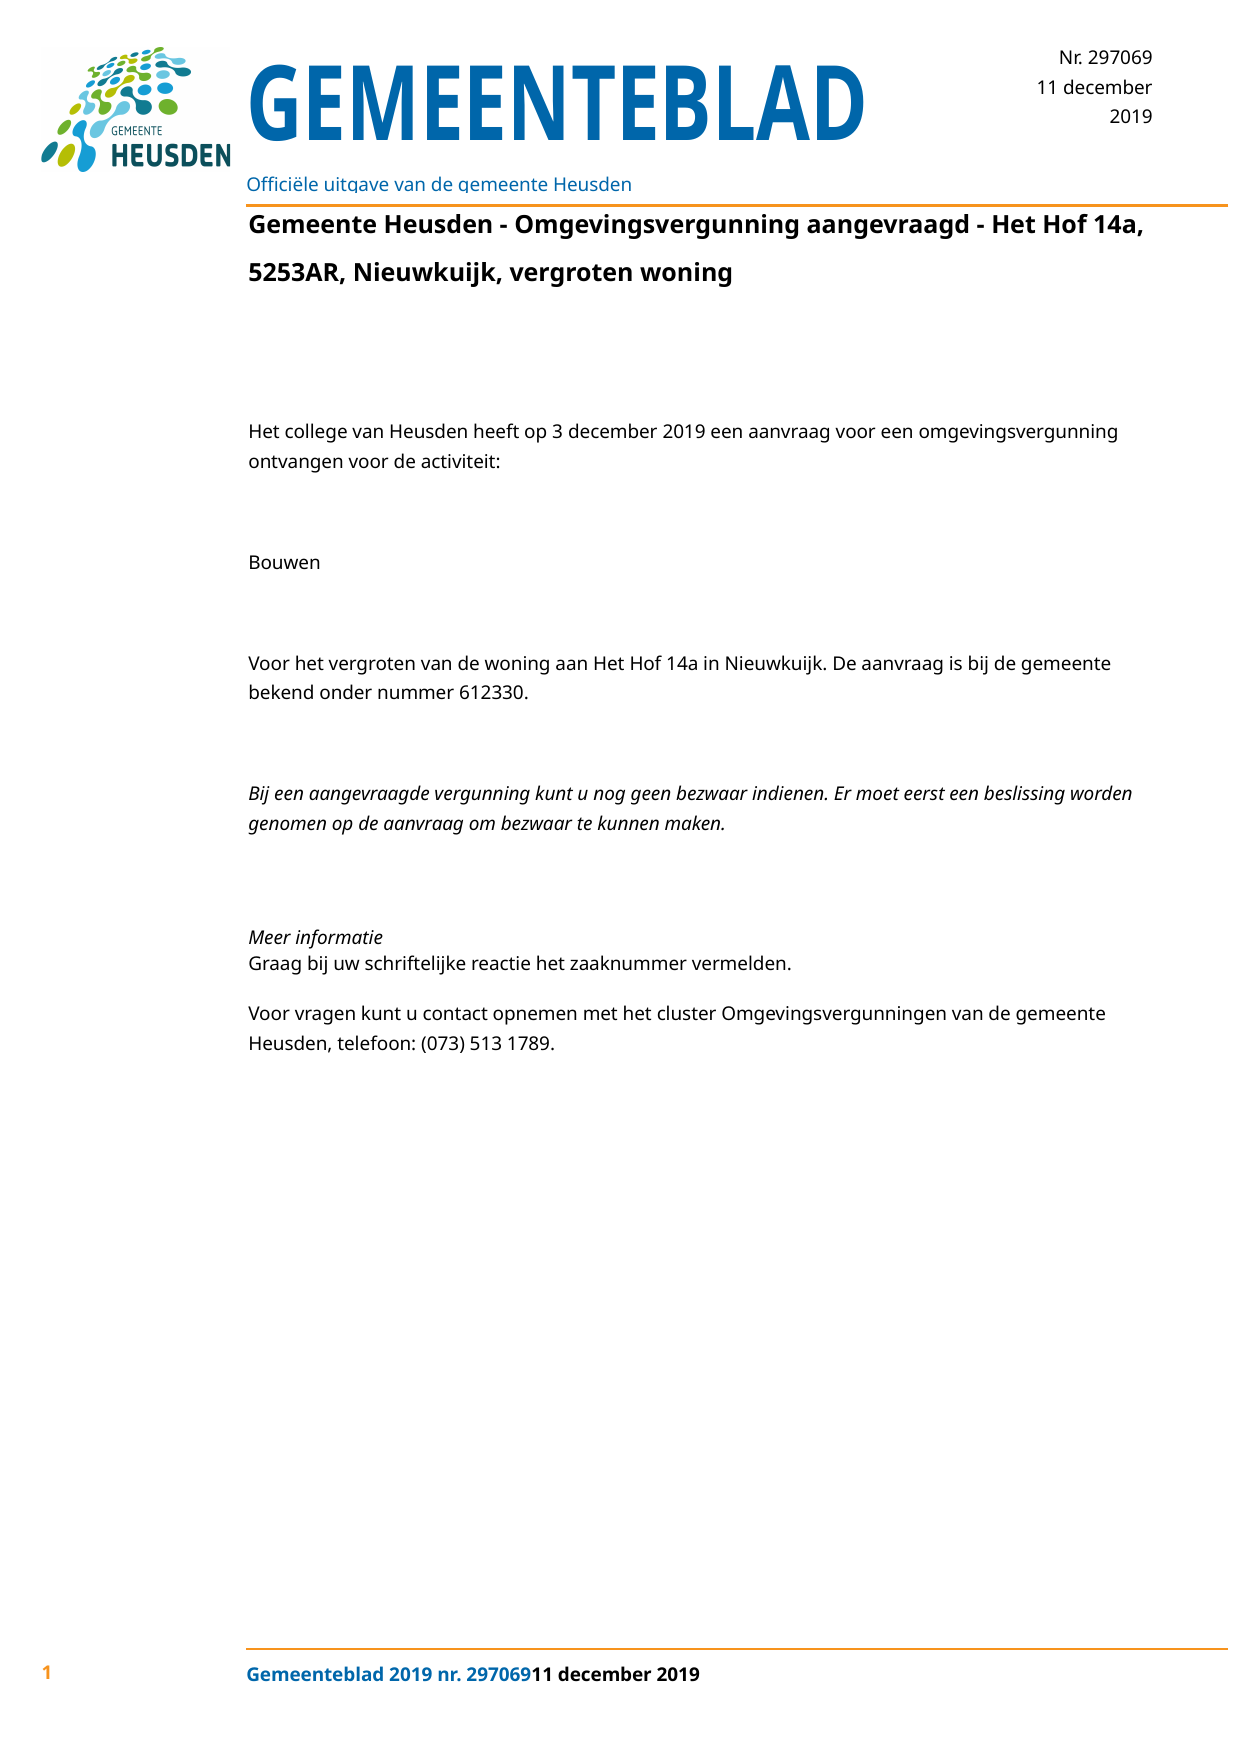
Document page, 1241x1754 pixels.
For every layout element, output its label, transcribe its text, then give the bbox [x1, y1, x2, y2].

text Meer informatie [248, 924, 1152, 950]
text Voor het vergroten van de woning aan Het Hof 14a in Nieuwkuijk. De aanvraag is bij de gemeente bekend onder nummer 612330. [248, 650, 1152, 705]
text Bouwen [248, 549, 1152, 575]
picture [41, 47, 231, 172]
text Bij een aangevraagde vergunning kunt u nog geen bezwaar indienen. Er moet eerst een beslissing worden genomen op de aanvraag om bezwaar te kunnen maken. [248, 780, 1152, 836]
text Gemeente Heusden - Omgevingsvergunning aangevraagd - Het Hof 14a, 5253AR, Nieuwkuijk, vergroten woning [248, 207, 1152, 288]
text Het college van Heusden heeft op 3 december 2019 een aanvraag voor een omgevingsvergunning ontvangen voor de activiteit: [248, 419, 1152, 474]
text Voor vragen kunt u contact opnemen met het cluster Omgevingsvergunningen van de gemeente Heusden, telefoon: (073) 513 1789. [248, 1001, 1152, 1056]
text Graag bij uw schriftelijke reactie het zaaknummer vermelden. [248, 950, 1152, 976]
